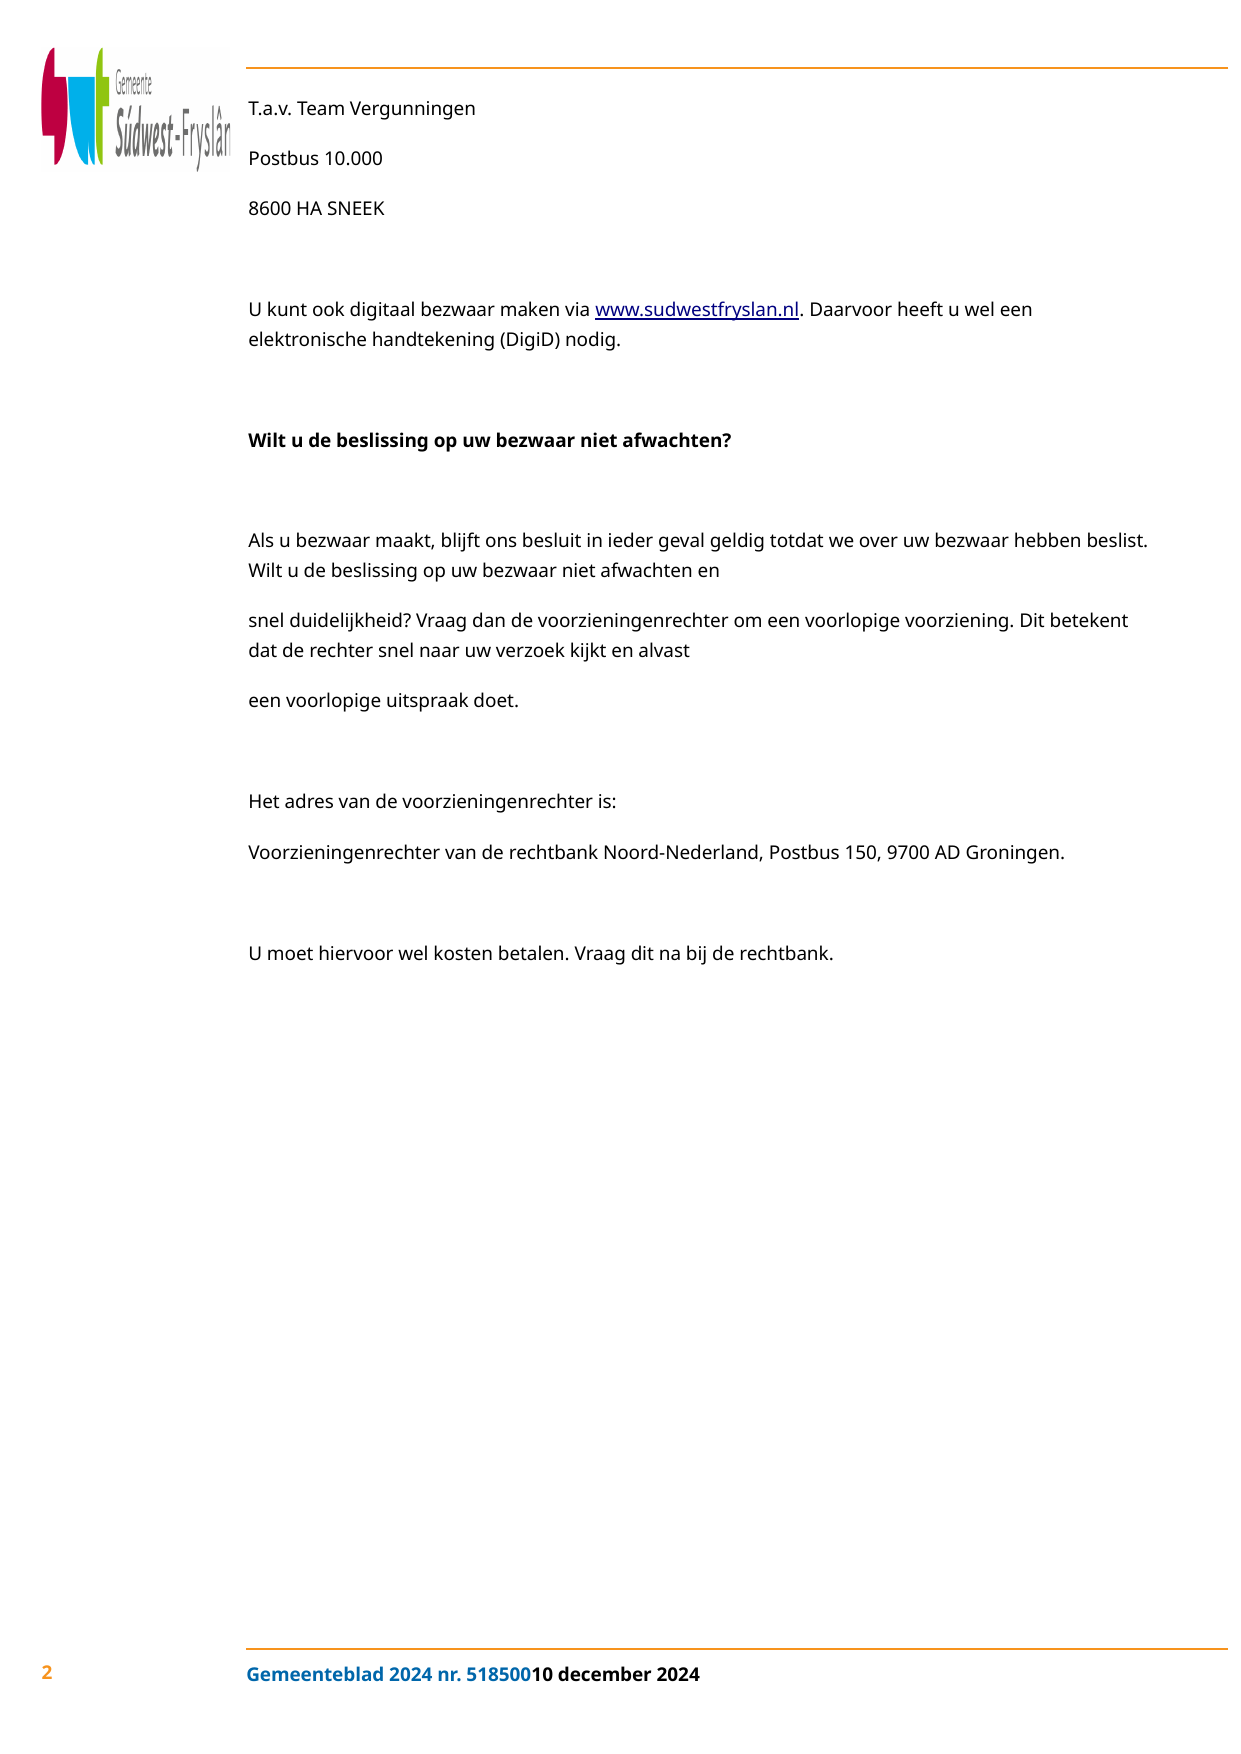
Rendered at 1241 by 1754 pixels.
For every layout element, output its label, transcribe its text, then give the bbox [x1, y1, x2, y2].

text T.a.v. Team Vergunningen [248, 95, 1152, 121]
text U kunt ook digitaal bezwaar maken via www.sudwestfryslan.nl. Daarvoor heeft u wel een elektronische handtekening (DigiD) nodig. [248, 296, 1152, 352]
text een voorlopige uitspraak doet. [248, 688, 1152, 713]
text snel duidelijkheid? Vraag dan de voorzieningenrechter om een voorlopige voorziening. Dit betekent dat de rechter snel naar uw verzoek kijkt en alvast [248, 608, 1152, 663]
text 8600 HA SNEEK [248, 196, 1152, 221]
text Voorzieningenrechter van de rechtbank Noord-Nederland, Postbus 150, 9700 AD Groningen. [248, 839, 1152, 865]
picture [41, 47, 231, 172]
text Als u bezwaar maakt, blijft ons besluit in ieder geval geldig totdat we over uw bezwaar hebben beslist. Wilt u de beslissing op uw bezwaar niet afwachten en [248, 528, 1152, 583]
text U moet hiervoor wel kosten betalen. Vraag dit na bij de rechtbank. [248, 940, 1152, 966]
text Wilt u de beslissing op uw bezwaar niet afwachten? [248, 427, 1152, 453]
text Postbus 10.000 [248, 145, 1152, 171]
text Het adres van de voorzieningenrechter is: [248, 788, 1152, 814]
